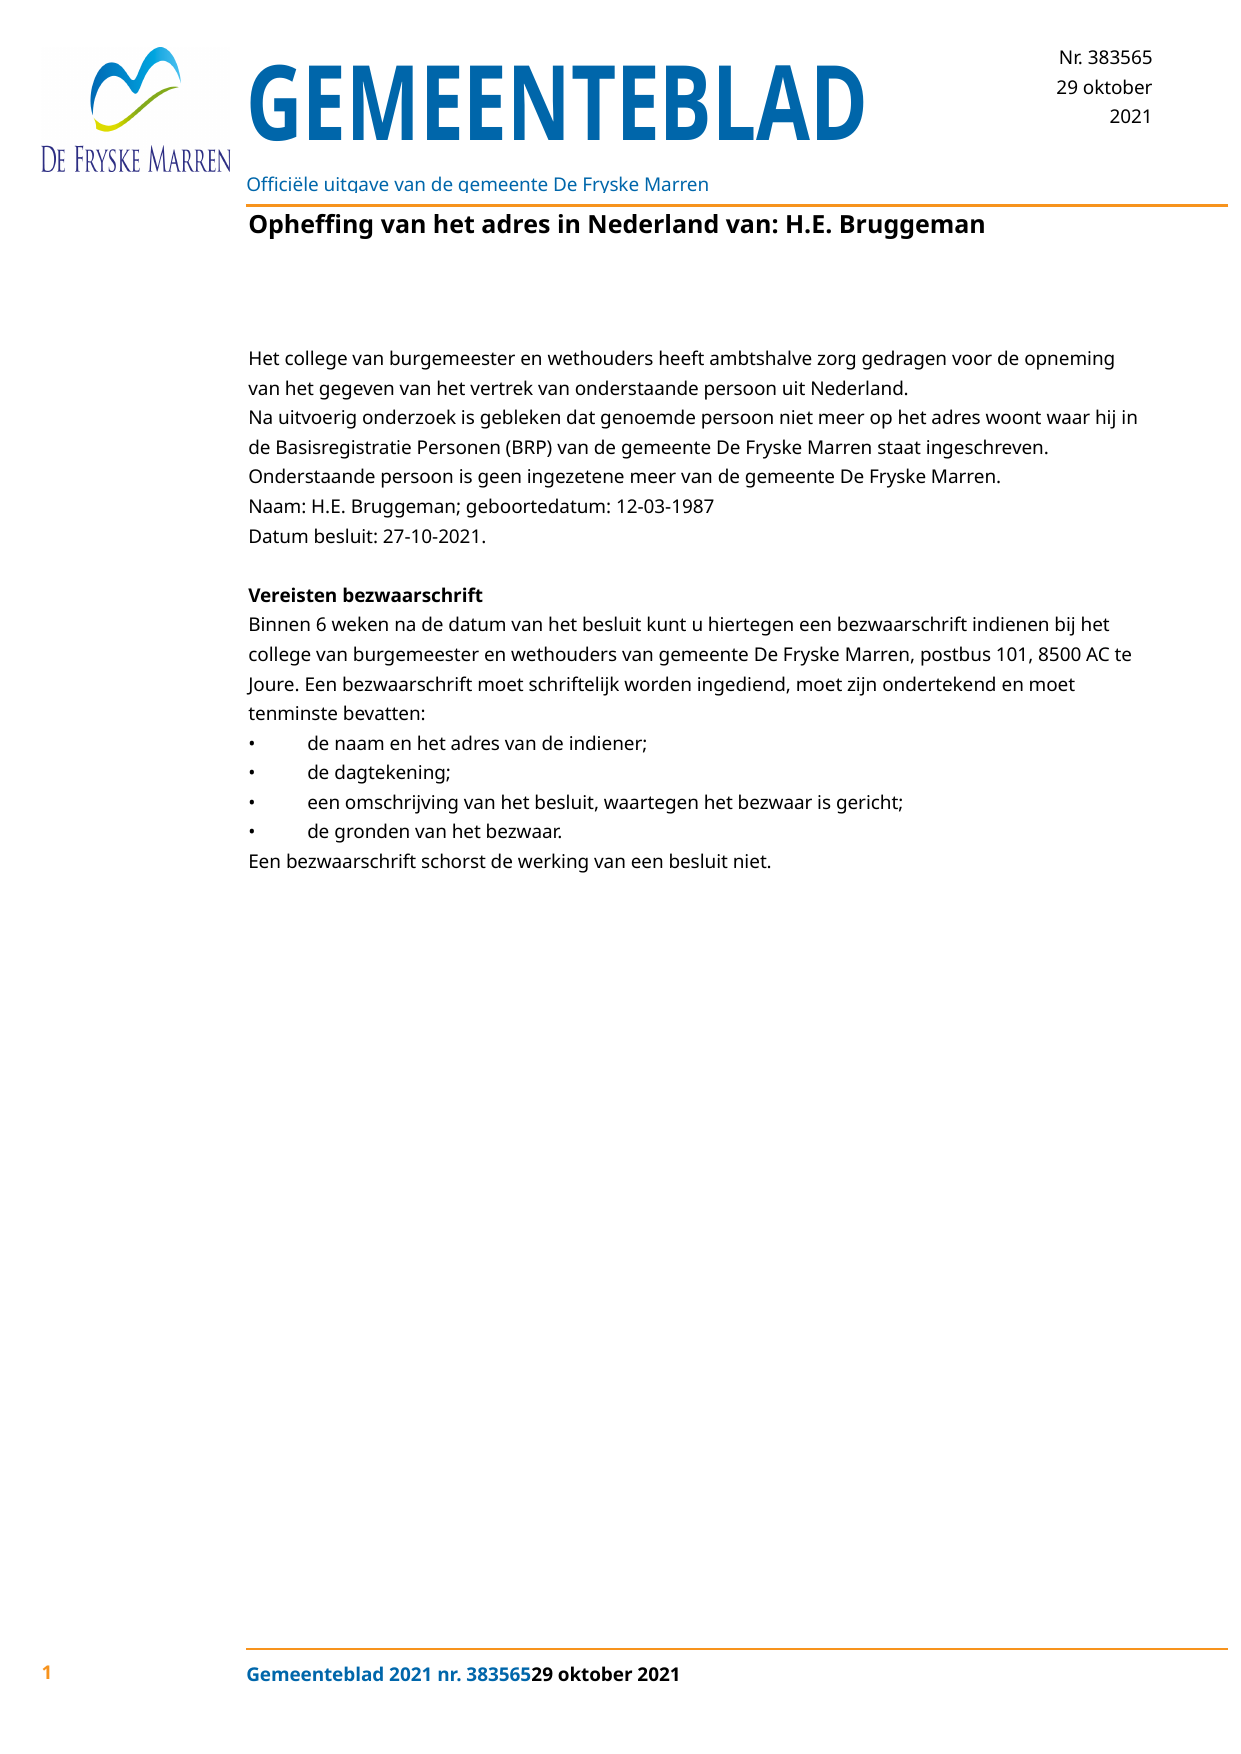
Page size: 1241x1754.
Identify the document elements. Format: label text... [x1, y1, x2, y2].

list de gronden van het bezwaar. [248, 819, 1152, 844]
text Na uitvoerig onderzoek is gebleken dat genoemde persoon niet meer op het adres woont waar hij in de Basisregistratie Personen (BRP) van de gemeente De Fryske Marren staat ingeschreven. [248, 404, 1152, 460]
list een omschrijving van het besluit, waartegen het bezwaar is gericht; [248, 789, 1152, 815]
list de naam en het adres van de indiener; [248, 730, 1152, 756]
picture [41, 47, 231, 172]
text Datum besluit: 27-10-2021. [248, 523, 1152, 548]
text Een bezwaarschrift schorst de werking van een besluit niet. [248, 848, 1152, 874]
text Vereisten bezwaarschrift [248, 582, 1152, 608]
text Binnen 6 weken na de datum van het besluit kunt u hiertegen een bezwaarschrift indienen bij het college van burgemeester en wethouders van gemeente De Fryske Marren, postbus 101, 8500 AC te Joure. Een bezwaarschrift moet schriftelijk worden ingediend, moet zijn ondertekend en moet tenminste bevatten: [248, 612, 1152, 726]
text Onderstaande persoon is geen ingezetene meer van de gemeente De Fryske Marren. [248, 464, 1152, 489]
text Naam: H.E. Bruggeman; geboortedatum: 12-03-1987 [248, 493, 1152, 519]
text Opheffing van het adres in Nederland van: H.E. Bruggeman [248, 207, 1152, 241]
list de dagtekening; [248, 759, 1152, 785]
text Het college van burgemeester en wethouders heeft ambtshalve zorg gedragen voor de opneming van het gegeven van het vertrek van onderstaande persoon uit Nederland. [248, 345, 1152, 401]
